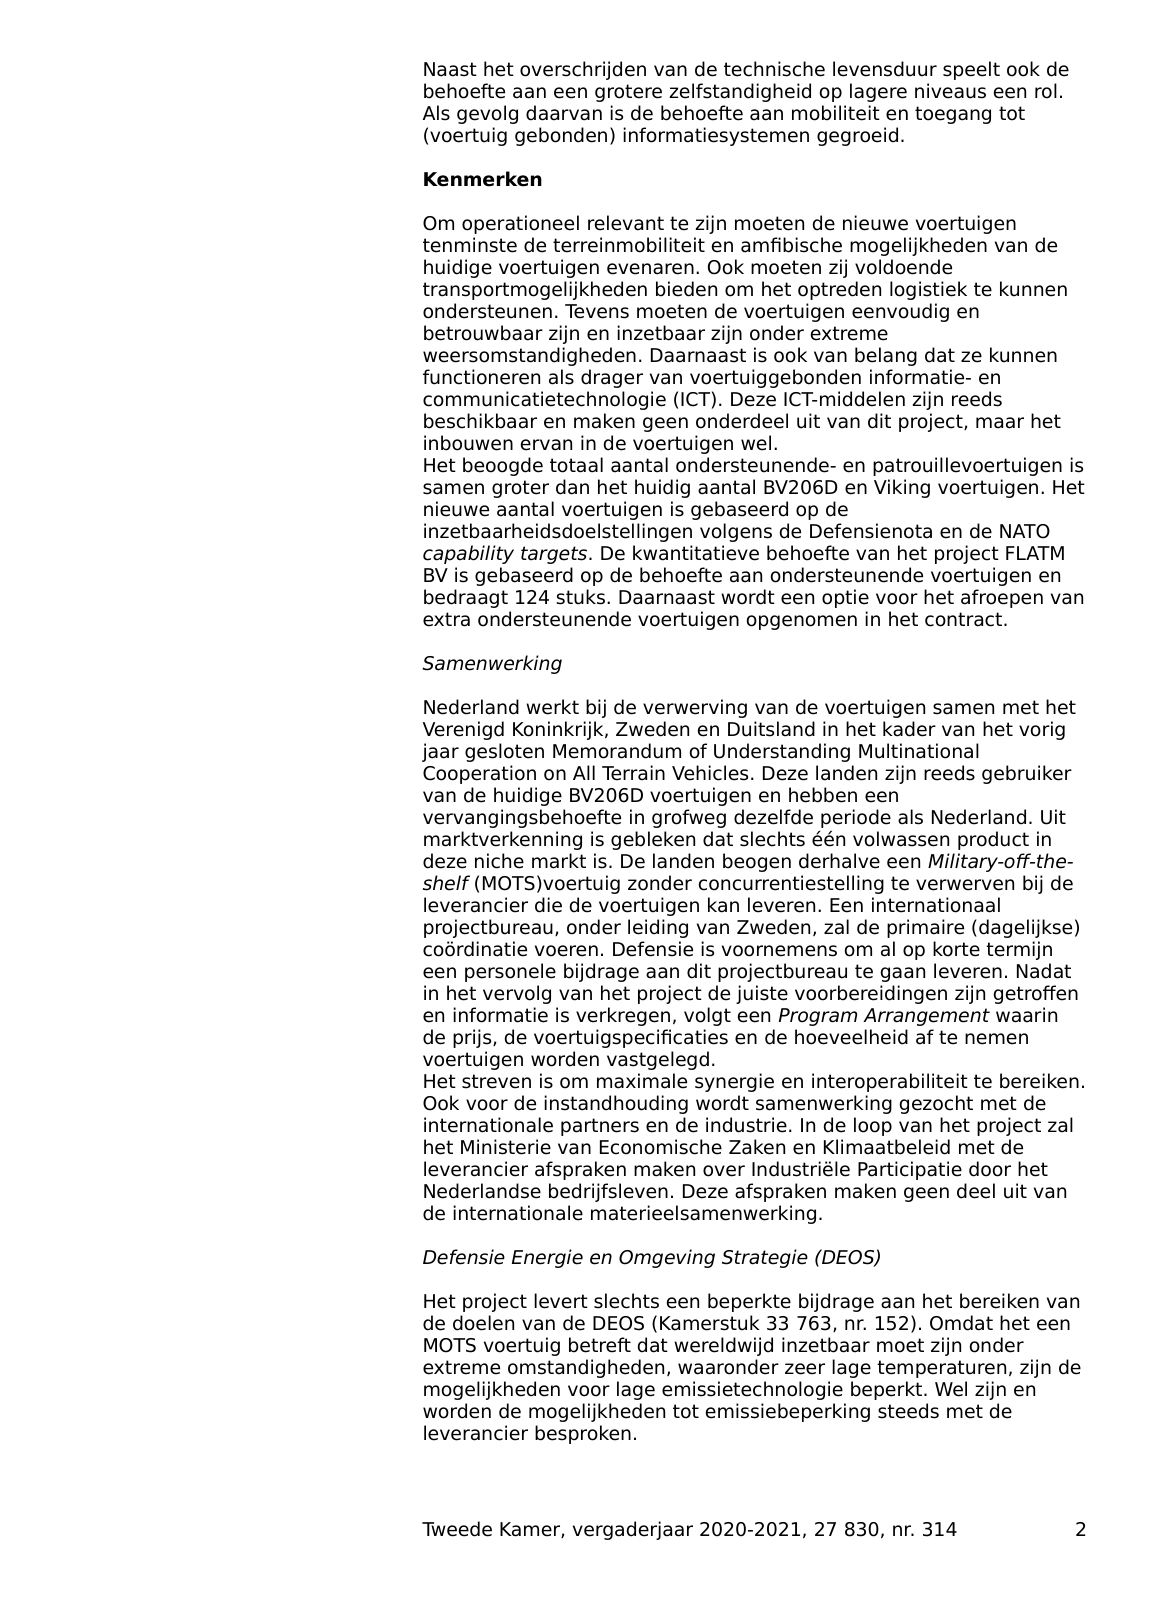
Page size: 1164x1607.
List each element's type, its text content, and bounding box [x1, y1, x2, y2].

text Om operationeel relevant te zijn moeten de nieuwe voertuigen tenminste de terreinmobiliteit en amfibische mogelijkheden van de huidige voertuigen evenaren. Ook moeten zij voldoende transportmogelijkheden bieden om het optreden logistiek te kunnen ondersteunen. Tevens moeten de voertuigen eenvoudig en betrouwbaar zijn en inzetbaar zijn onder extreme weersomstandigheden. Daarnaast is ook van belang dat ze kunnen functioneren als drager van voertuiggebonden informatie- en communicatietechnologie (ICT). Deze ICT-middelen zijn reeds beschikbaar en maken geen onderdeel uit van dit project, maar het inbouwen ervan in de voertuigen wel. [422, 213, 1087, 455]
text Het project levert slechts een beperkte bijdrage aan het bereiken van de doelen van de DEOS (Kamerstuk 33 763, nr. 152). Omdat het een MOTS voertuig betreft dat wereldwijd inzetbaar moet zijn onder extreme omstandigheden, waaronder zeer lage temperaturen, zijn de mogelijkheden voor lage emissietechnologie beperkt. Wel zijn en worden de mogelijkheden tot emissiebeperking steeds met de leverancier besproken. [422, 1291, 1087, 1445]
text Het streven is om maximale synergie en interoperabiliteit te bereiken. Ook voor de instandhouding wordt samenwerking gezocht met de internationale partners en de industrie. In de loop van het project zal het Ministerie van Economische Zaken en Klimaatbeleid met de leverancier afspraken maken over Industriële Participatie door het Nederlandse bedrijfsleven. Deze afspraken maken geen deel uit van de internationale materieelsamenwerking. [422, 1071, 1087, 1225]
subtitle Samenwerking [422, 653, 1087, 675]
subtitle Defensie Energie en Omgeving Strategie (DEOS) [422, 1247, 1087, 1269]
text Naast het overschrijden van de technische levensduur speelt ook de behoefte aan een grotere zelfstandigheid op lagere niveaus een rol. Als gevolg daarvan is de behoefte aan mobiliteit en toegang tot (voertuig gebonden) informatiesystemen gegroeid. [422, 59, 1087, 147]
text Het beoogde totaal aantal ondersteunende- en patrouillevoertuigen is samen groter dan het huidig aantal BV206D en Viking voertuigen. Het nieuwe aantal voertuigen is gebaseerd op de inzetbaarheidsdoelstellingen volgens de Defensienota en de NATO capability targets. De kwantitatieve behoefte van het project FLATM BV is gebaseerd op de behoefte aan ondersteunende voertuigen en bedraagt 124 stuks. Daarnaast wordt een optie voor het afroepen van extra ondersteunende voertuigen opgenomen in het contract. [422, 455, 1087, 631]
subtitle Kenmerken [422, 169, 1087, 191]
text Nederland werkt bij de verwerving van de voertuigen samen met het Verenigd Koninkrijk, Zweden en Duitsland in het kader van het vorig jaar gesloten Memorandum of Understanding Multinational Cooperation on All Terrain Vehicles. Deze landen zijn reeds gebruiker van de huidige BV206D voertuigen en hebben een vervangingsbehoefte in grofweg dezelfde periode als Nederland. Uit marktverkenning is gebleken dat slechts één volwassen product in deze niche markt is. De landen beogen derhalve een Military-off-the-shelf (MOTS)voertuig zonder concurrentiestelling te verwerven bij de leverancier die de voertuigen kan leveren. Een internationaal projectbureau, onder leiding van Zweden, zal de primaire (dagelijkse) coördinatie voeren. Defensie is voornemens om al op korte termijn een personele bijdrage aan dit projectbureau te gaan leveren. Nadat in het vervolg van het project de juiste voorbereidingen zijn getroffen en informatie is verkregen, volgt een Program Arrangement waarin de prijs, de voertuigspecificaties en de hoeveelheid af te nemen voertuigen worden vastgelegd. [422, 697, 1087, 1071]
